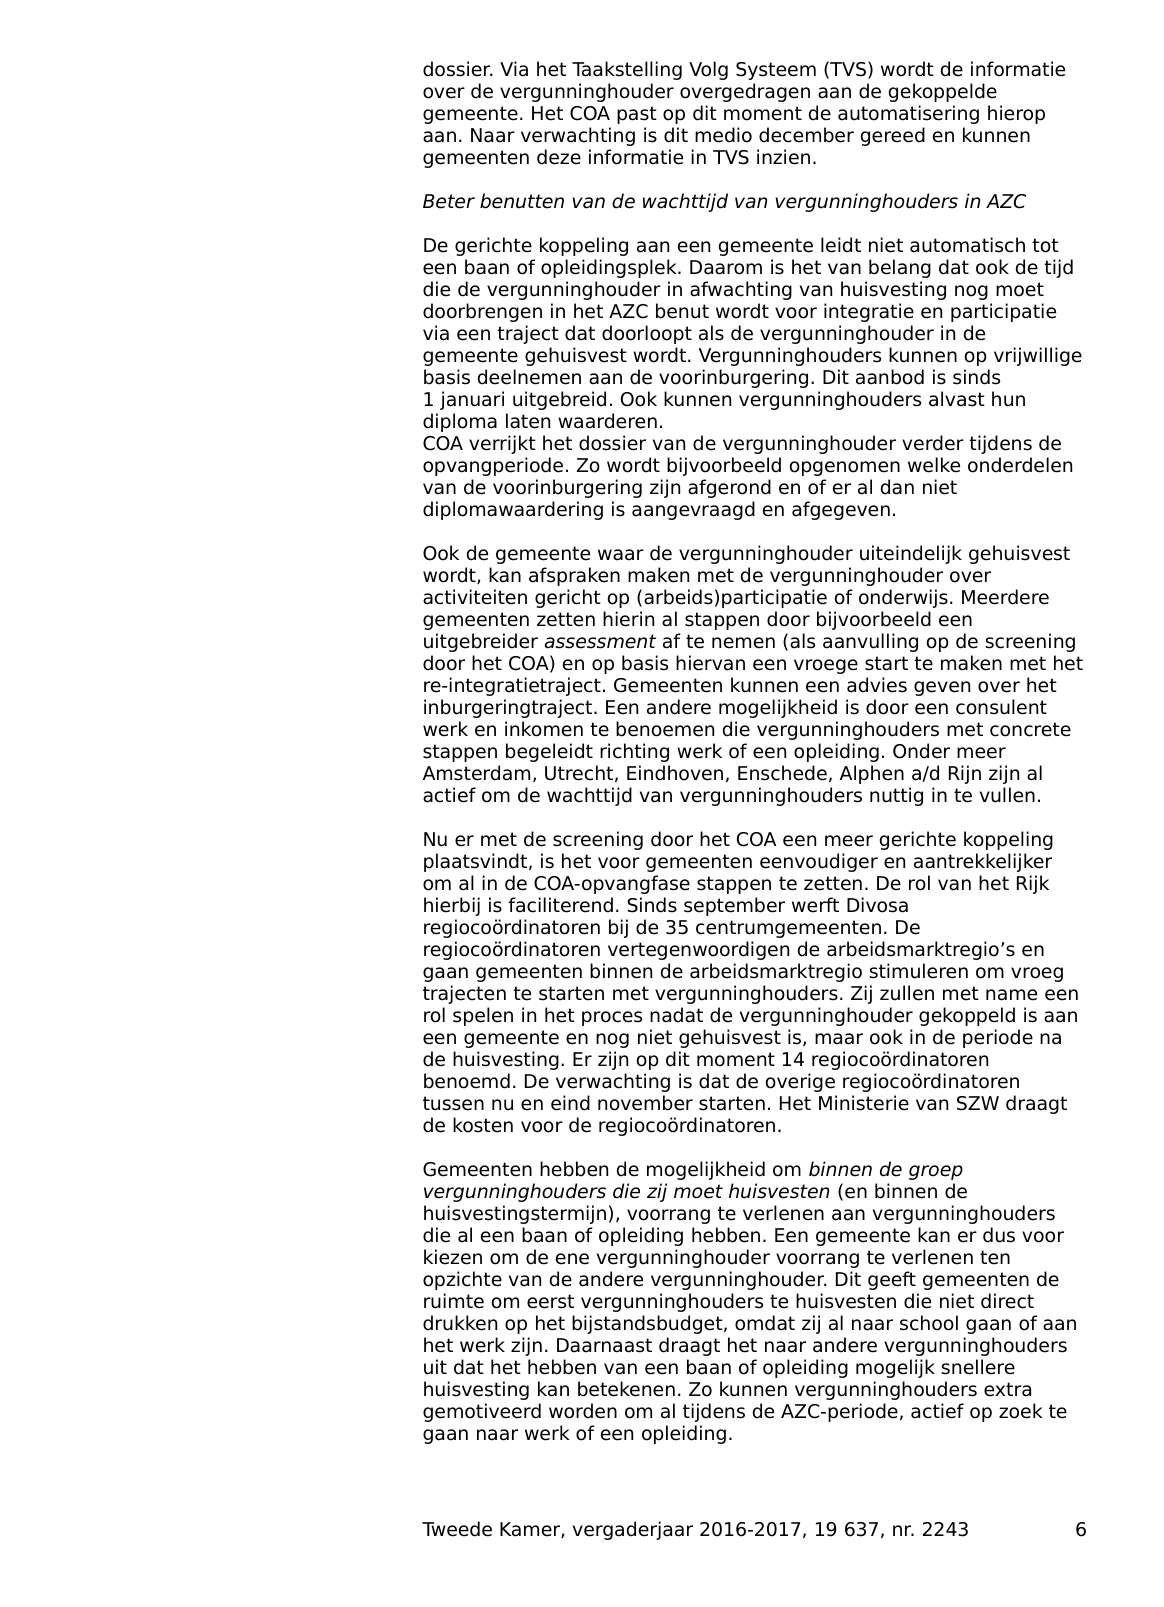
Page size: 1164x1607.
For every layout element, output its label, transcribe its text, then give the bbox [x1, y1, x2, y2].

text dossier. Via het Taakstelling Volg Systeem (TVS) wordt de informatie over de vergunninghouder overgedragen aan de gekoppelde gemeente. Het COA past op dit moment de automatisering hierop aan. Naar verwachting is dit medio december gereed en kunnen gemeenten deze informatie in TVS inzien. [422, 59, 1087, 169]
subtitle Beter benutten van de wachttijd van vergunninghouders in AZC [422, 191, 1087, 213]
text De gerichte koppeling aan een gemeente leidt niet automatisch tot een baan of opleidingsplek. Daarom is het van belang dat ook de tijd die de vergunninghouder in afwachting van huisvesting nog moet doorbrengen in het AZC benut wordt voor integratie en participatie via een traject dat doorloopt als de vergunninghouder in de gemeente gehuisvest wordt. Vergunninghouders kunnen op vrijwillige basis deelnemen aan de voorinburgering. Dit aanbod is sinds 1 januari uitgebreid. Ook kunnen vergunninghouders alvast hun diploma laten waarderen. [422, 235, 1087, 433]
text Gemeenten hebben de mogelijkheid om binnen de groep vergunninghouders die zij moet huisvesten (en binnen de huisvestingstermijn), voorrang te verlenen aan vergunninghouders die al een baan of opleiding hebben. Een gemeente kan er dus voor kiezen om de ene vergunninghouder voorrang te verlenen ten opzichte van de andere vergunninghouder. Dit geeft gemeenten de ruimte om eerst vergunninghouders te huisvesten die niet direct drukken op het bijstandsbudget, omdat zij al naar school gaan of aan het werk zijn. Daarnaast draagt het naar andere vergunninghouders uit dat het hebben van een baan of opleiding mogelijk snellere huisvesting kan betekenen. Zo kunnen vergunninghouders extra gemotiveerd worden om al tijdens de AZC-periode, actief op zoek te gaan naar werk of een opleiding. [422, 1159, 1087, 1445]
text Nu er met de screening door het COA een meer gerichte koppeling plaatsvindt, is het voor gemeenten eenvoudiger en aantrekkelijker om al in de COA-opvangfase stappen te zetten. De rol van het Rijk hierbij is faciliterend. Sinds september werft Divosa regiocoördinatoren bij de 35 centrumgemeenten. De regiocoördinatoren vertegenwoordigen de arbeidsmarktregio’s en gaan gemeenten binnen de arbeidsmarktregio stimuleren om vroeg trajecten te starten met vergunninghouders. Zij zullen met name een rol spelen in het proces nadat de vergunninghouder gekoppeld is aan een gemeente en nog niet gehuisvest is, maar ook in de periode na de huisvesting. Er zijn op dit moment 14 regiocoördinatoren benoemd. De verwachting is dat de overige regiocoördinatoren tussen nu en eind november starten. Het Ministerie van SZW draagt de kosten voor de regiocoördinatoren. [422, 829, 1087, 1137]
text COA verrijkt het dossier van de vergunninghouder verder tijdens de opvangperiode. Zo wordt bijvoorbeeld opgenomen welke onderdelen van de voorinburgering zijn afgerond en of er al dan niet diplomawaardering is aangevraagd en afgegeven. [422, 433, 1087, 521]
text Ook de gemeente waar de vergunninghouder uiteindelijk gehuisvest wordt, kan afspraken maken met de vergunninghouder over activiteiten gericht op (arbeids)participatie of onderwijs. Meerdere gemeenten zetten hierin al stappen door bijvoorbeeld een uitgebreider assessment af te nemen (als aanvulling op de screening door het COA) en op basis hiervan een vroege start te maken met het re-integratietraject. Gemeenten kunnen een advies geven over het inburgeringtraject. Een andere mogelijkheid is door een consulent werk en inkomen te benoemen die vergunninghouders met concrete stappen begeleidt richting werk of een opleiding. Onder meer Amsterdam, Utrecht, Eindhoven, Enschede, Alphen a/d Rijn zijn al actief om de wachttijd van vergunninghouders nuttig in te vullen. [422, 543, 1087, 807]
